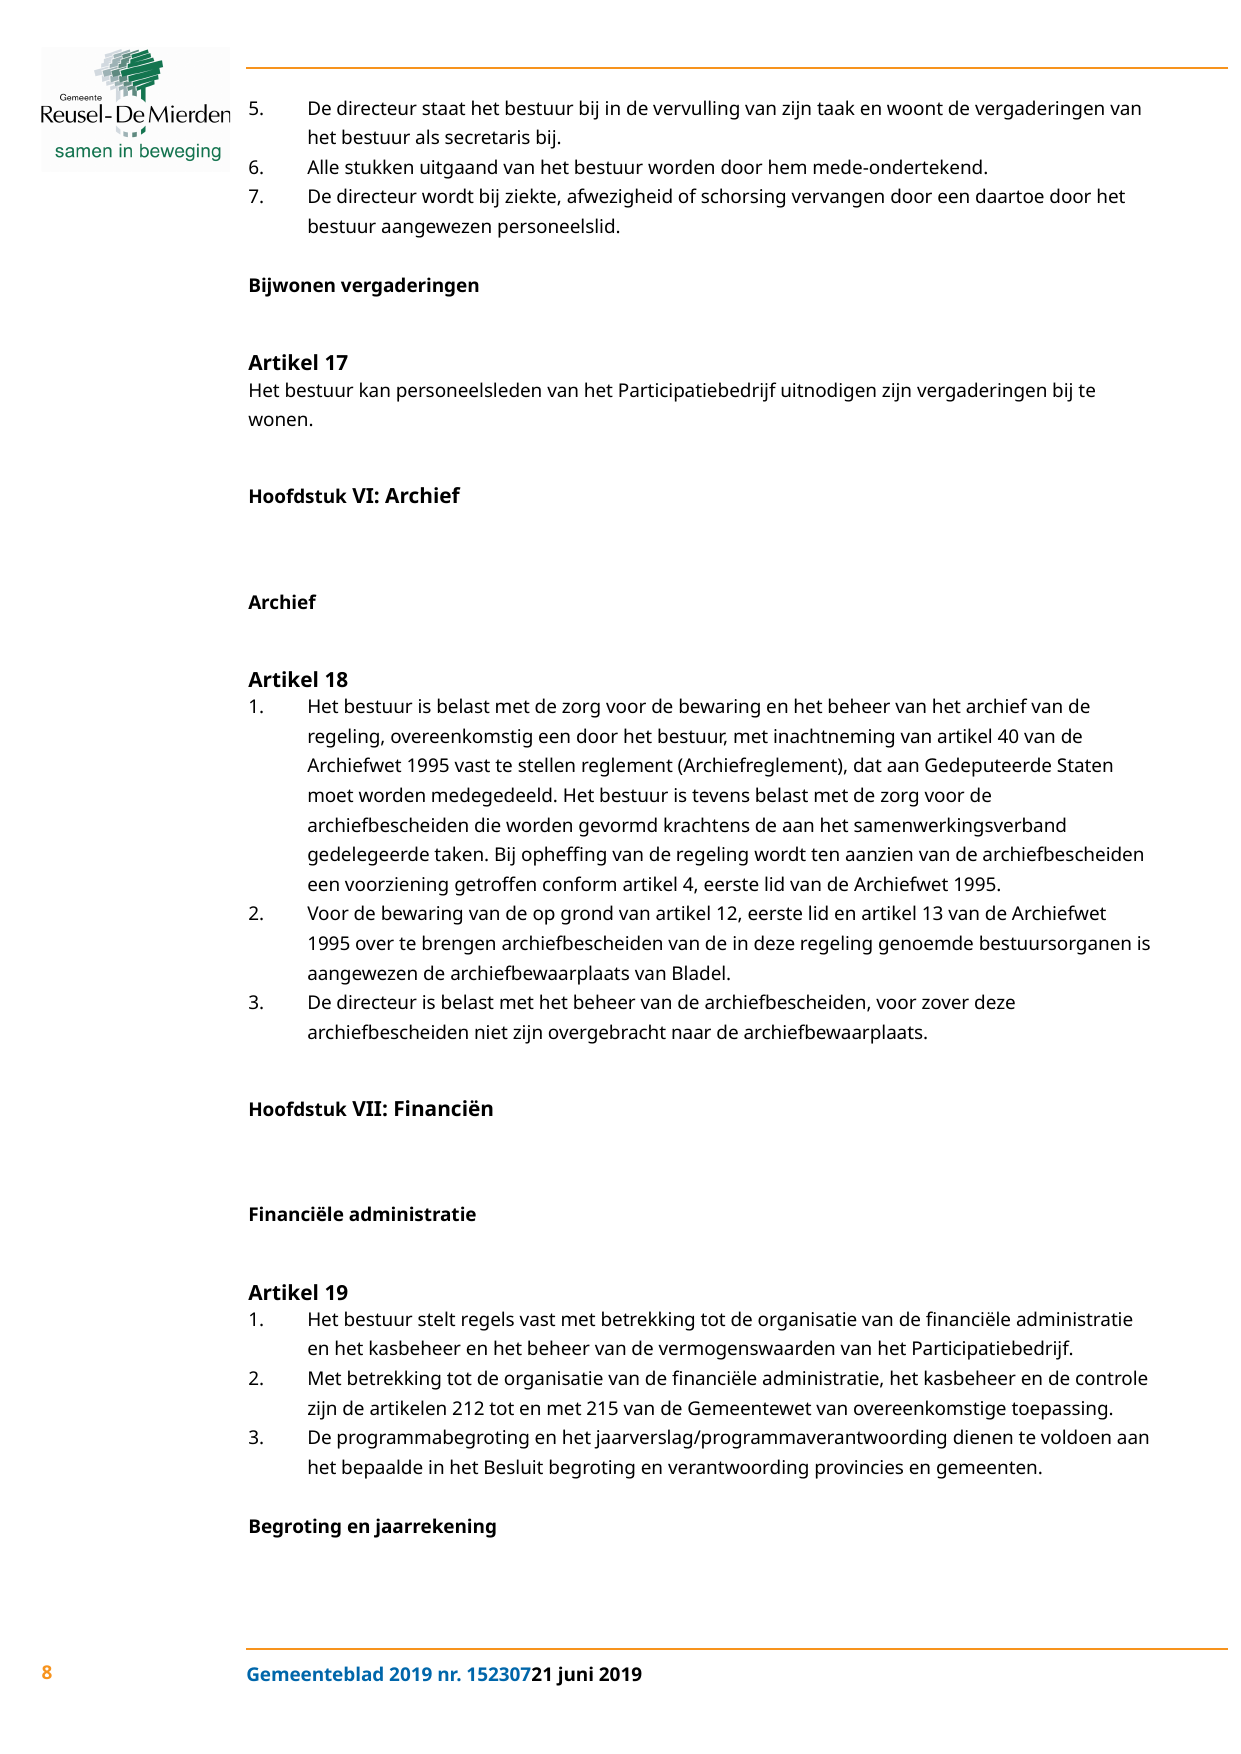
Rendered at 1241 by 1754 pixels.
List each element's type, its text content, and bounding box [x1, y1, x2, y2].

list De directeur is belast met het beheer van de archiefbescheiden, voor zover deze archiefbescheiden niet zijn overgebracht naar de archiefbewaarplaats. [248, 989, 1152, 1045]
text Het bestuur kan personeelsleden van het Participatiebedrijf uitnodigen zijn vergaderingen bij te wonen. [248, 377, 1152, 432]
text Artikel 19 [248, 1278, 1152, 1306]
list Alle stukken uitgaand van het bestuur worden door hem mede-ondertekend. [248, 154, 1152, 180]
list De programmabegroting en het jaarverslag/programmaverantwoording dienen te voldoen aan het bepaalde in het Besluit begroting en verantwoording provincies en gemeenten. [248, 1424, 1152, 1480]
list De directeur wordt bij ziekte, afwezigheid of schorsing vervangen door een daartoe door het bestuur aangewezen personeelslid. [248, 183, 1152, 239]
text Bijwonen vergaderingen [248, 272, 1152, 298]
list Met betrekking tot de organisatie van de financiële administratie, het kasbeheer en de controle zijn de artikelen 212 tot en met 215 van de Gemeentewet van overeenkomstige toepassing. [248, 1365, 1152, 1421]
list De directeur staat het bestuur bij in de vervulling van zijn taak en woont de vergaderingen van het bestuur als secretaris bij. [248, 95, 1152, 150]
list Het bestuur stelt regels vast met betrekking tot de organisatie van de financiële administratie en het kasbeheer en het beheer van de vermogenswaarden van het Participatiebedrijf. [248, 1306, 1152, 1361]
text Hoofdstuk VII: Financiën [248, 1094, 1152, 1123]
list Het bestuur is belast met de zorg voor de bewaring en het beheer van het archief van de regeling, overeenkomstig een door het bestuur, met inachtneming van artikel 40 van de Archiefwet 1995 vast te stellen reglement (Archiefreglement), dat aan Gedeputeerde Staten moet worden medegedeeld. Het bestuur is tevens belast met de zorg voor de archiefbescheiden die worden gevormd krachtens de aan het samenwerkingsverband gedelegeerde taken. Bij opheffing van de regeling wordt ten aanzien van de archiefbescheiden een voorziening getroffen conform artikel 4, eerste lid van de Archiefwet 1995. [248, 693, 1152, 897]
text Hoofdstuk VI: Archief [248, 482, 1152, 510]
text Artikel 17 [248, 348, 1152, 377]
picture [41, 47, 231, 172]
text Artikel 18 [248, 665, 1152, 693]
text Financiële administratie [248, 1201, 1152, 1227]
text Archief [248, 589, 1152, 615]
text Begroting en jaarrekening [248, 1513, 1152, 1539]
list Voor de bewaring van de op grond van artikel 12, eerste lid en artikel 13 van de Archiefwet 1995 over te brengen archiefbescheiden van de in deze regeling genoemde bestuursorganen is aangewezen de archiefbewaarplaats van Bladel. [248, 901, 1152, 986]
